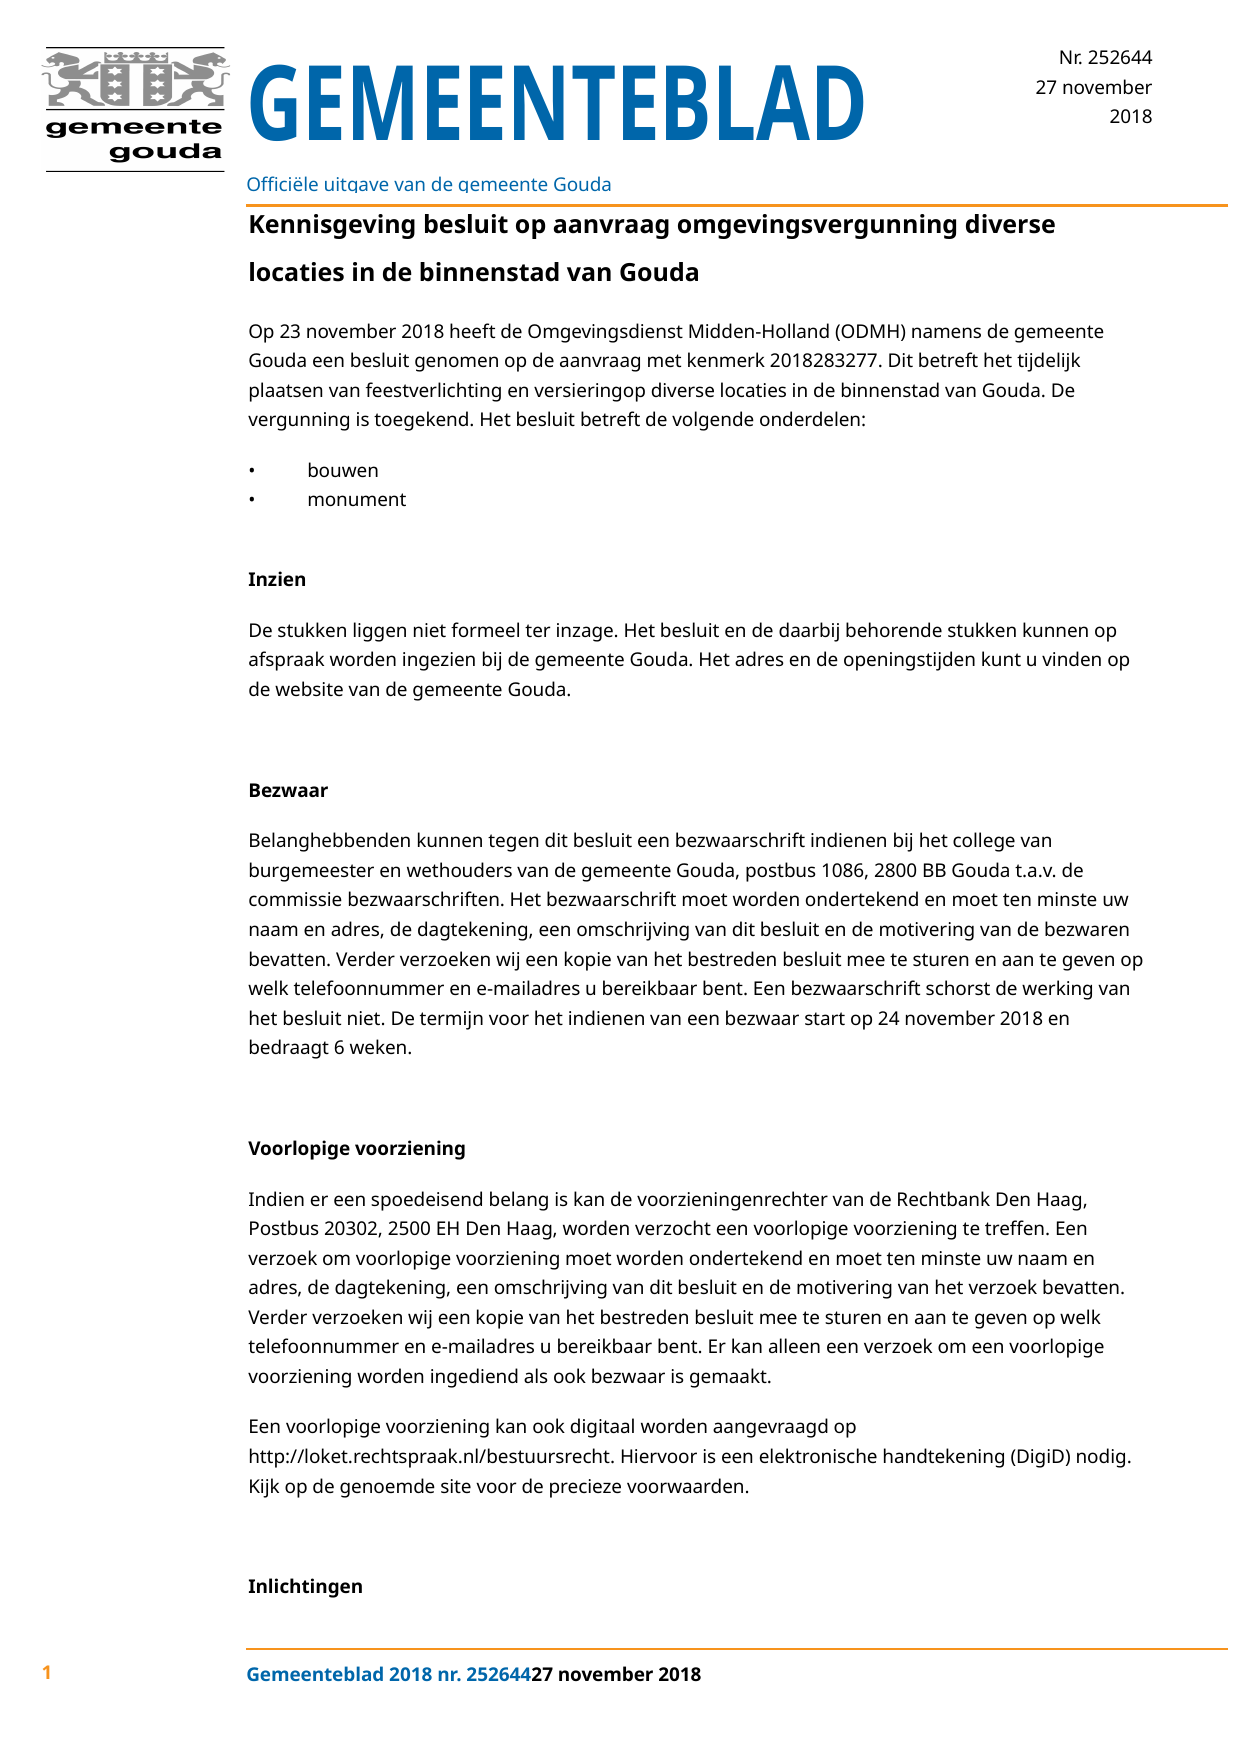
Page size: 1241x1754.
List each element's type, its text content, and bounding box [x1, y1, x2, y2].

text Indien er een spoedeisend belang is kan de voorzieningenrechter van de Rechtbank Den Haag, Postbus 20302, 2500 EH Den Haag, worden verzocht een voorlopige voorziening te treffen. Een verzoek om voorlopige voorziening moet worden ondertekend en moet ten minste uw naam en adres, de dagtekening, een omschrijving van dit besluit en de motivering van het verzoek bevatten. Verder verzoeken wij een kopie van het bestreden besluit mee te sturen en aan te geven op welk telefoonnummer en e-mailadres u bereikbaar bent. Er kan alleen een verzoek om een voorlopige voorziening worden ingediend als ook bezwaar is gemaakt. [248, 1186, 1152, 1389]
list bouwen [248, 457, 1152, 483]
text Belanghebbenden kunnen tegen dit besluit een bezwaarschrift indienen bij het college van burgemeester en wethouders van de gemeente Gouda, postbus 1086, 2800 BB Gouda t.a.v. de commissie bezwaarschriften. Het bezwaarschrift moet worden ondertekend en moet ten minste uw naam en adres, de dagtekening, een omschrijving van dit besluit en de motivering van de bezwaren bevatten. Verder verzoeken wij een kopie van het bestreden besluit mee te sturen en aan te geven op welk telefoonnummer en e-mailadres u bereikbaar bent. Een bezwaarschrift schorst de werking van het besluit niet. De termijn voor het indienen van een bezwaar start op 24 november 2018 en bedraagt 6 weken. [248, 827, 1152, 1060]
text Voorlopige voorziening [248, 1135, 1152, 1161]
list monument [248, 487, 1152, 512]
text Een voorlopige voorziening kan ook digitaal worden aangevraagd op http://loket.rechtspraak.nl/bestuursrecht. Hiervoor is een elektronische handtekening (DigiD) nodig. Kijk op de genoemde site voor de precieze voorwaarden. [248, 1414, 1152, 1499]
text Kennisgeving besluit op aanvraag omgevingsvergunning diverse locaties in de binnenstad van Gouda [248, 207, 1152, 288]
text Op 23 november 2018 heeft de Omgevingsdienst Midden-Holland (ODMH) namens de gemeente Gouda een besluit genomen op de aanvraag met kenmerk 2018283277. Dit betreft het tijdelijk plaatsen van feestverlichting en versieringop diverse locaties in de binnenstad van Gouda. De vergunning is toegekend. Het besluit betreft de volgende onderdelen: [248, 318, 1152, 432]
text Inlichtingen [248, 1574, 1152, 1599]
picture [41, 47, 231, 172]
text Inzien [248, 567, 1152, 592]
text Bezwaar [248, 777, 1152, 803]
text De stukken liggen niet formeel ter inzage. Het besluit en de daarbij behorende stukken kunnen op afspraak worden ingezien bij de gemeente Gouda. Het adres en de openingstijden kunt u vinden op de website van de gemeente Gouda. [248, 617, 1152, 702]
